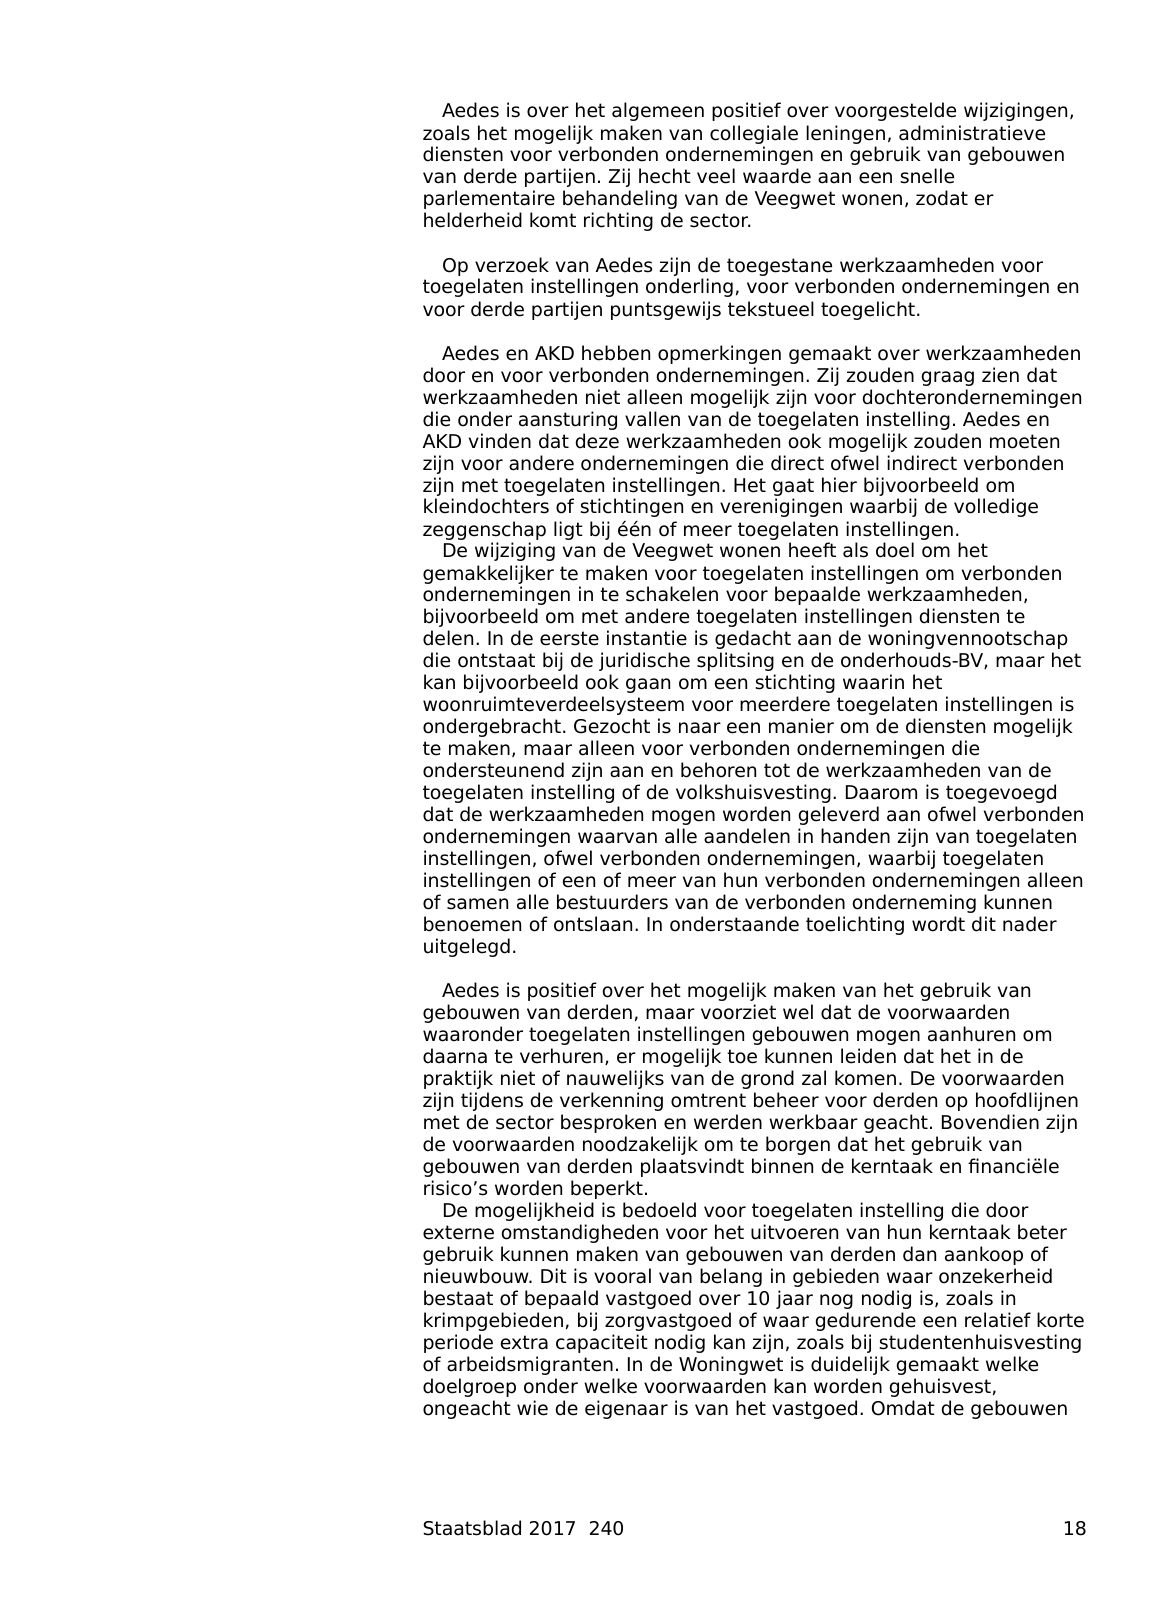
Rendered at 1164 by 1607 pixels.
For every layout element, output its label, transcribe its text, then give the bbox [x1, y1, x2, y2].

text Aedes is over het algemeen positief over voorgestelde wijzigingen, zoals het mogelijk maken van collegiale leningen, administratieve diensten voor verbonden ondernemingen en gebruik van gebouwen van derde partijen. Zij hecht veel waarde aan een snelle parlementaire behandeling van de Veegwet wonen, zodat er helderheid komt richting de sector. [422, 100, 1087, 232]
text Op verzoek van Aedes zijn de toegestane werkzaamheden voor toegelaten instellingen onderling, voor verbonden ondernemingen en voor derde partijen puntsgewijs tekstueel toegelicht. [422, 254, 1087, 320]
text De mogelijkheid is bedoeld voor toegelaten instelling die door externe omstandigheden voor het uitvoeren van hun kerntaak beter gebruik kunnen maken van gebouwen van derden dan aankoop of nieuwbouw. Dit is vooral van belang in gebieden waar onzekerheid bestaat of bepaald vastgoed over 10 jaar nog nodig is, zoals in krimpgebieden, bij zorgvastgoed of waar gedurende een relatief korte periode extra capaciteit nodig kan zijn, zoals bij studentenhuisvesting of arbeidsmigranten. In de Woningwet is duidelijk gemaakt welke doelgroep onder welke voorwaarden kan worden gehuisvest, ongeacht wie de eigenaar is van het vastgoed. Omdat de gebouwen [422, 1200, 1087, 1420]
text Aedes en AKD hebben opmerkingen gemaakt over werkzaamheden door en voor verbonden ondernemingen. Zij zouden graag zien dat werkzaamheden niet alleen mogelijk zijn voor dochterondernemingen die onder aansturing vallen van de toegelaten instelling. Aedes en AKD vinden dat deze werkzaamheden ook mogelijk zouden moeten zijn voor andere ondernemingen die direct ofwel indirect verbonden zijn met toegelaten instellingen. Het gaat hier bijvoorbeeld om kleindochters of stichtingen en verenigingen waarbij de volledige zeggenschap ligt bij één of meer toegelaten instellingen. [422, 343, 1087, 540]
text De wijziging van de Veegwet wonen heeft als doel om het gemakkelijker te maken voor toegelaten instellingen om verbonden ondernemingen in te schakelen voor bepaalde werkzaamheden, bijvoorbeeld om met andere toegelaten instellingen diensten te delen. In de eerste instantie is gedacht aan de woningvennootschap die ontstaat bij de juridische splitsing en de onderhouds-BV, maar het kan bijvoorbeeld ook gaan om een stichting waarin het woonruimteverdeelsysteem voor meerdere toegelaten instellingen is ondergebracht. Gezocht is naar een manier om de diensten mogelijk te maken, maar alleen voor verbonden ondernemingen die ondersteunend zijn aan en behoren tot de werkzaamheden van de toegelaten instelling of de volkshuisvesting. Daarom is toegevoegd dat de werkzaamheden mogen worden geleverd aan ofwel verbonden ondernemingen waarvan alle aandelen in handen zijn van toegelaten instellingen, ofwel verbonden ondernemingen, waarbij toegelaten instellingen of een of meer van hun verbonden ondernemingen alleen of samen alle bestuurders van de verbonden onderneming kunnen benoemen of ontslaan. In onderstaande toelichting wordt dit nader uitgelegd. [422, 540, 1087, 958]
text Aedes is positief over het mogelijk maken van het gebruik van gebouwen van derden, maar voorziet wel dat de voorwaarden waaronder toegelaten instellingen gebouwen mogen aanhuren om daarna te verhuren, er mogelijk toe kunnen leiden dat het in de praktijk niet of nauwelijks van de grond zal komen. De voorwaarden zijn tijdens de verkenning omtrent beheer voor derden op hoofdlijnen met de sector besproken en werden werkbaar geacht. Bovendien zijn de voorwaarden noodzakelijk om te borgen dat het gebruik van gebouwen van derden plaatsvindt binnen de kerntaak en financiële risico’s worden beperkt. [422, 980, 1087, 1200]
